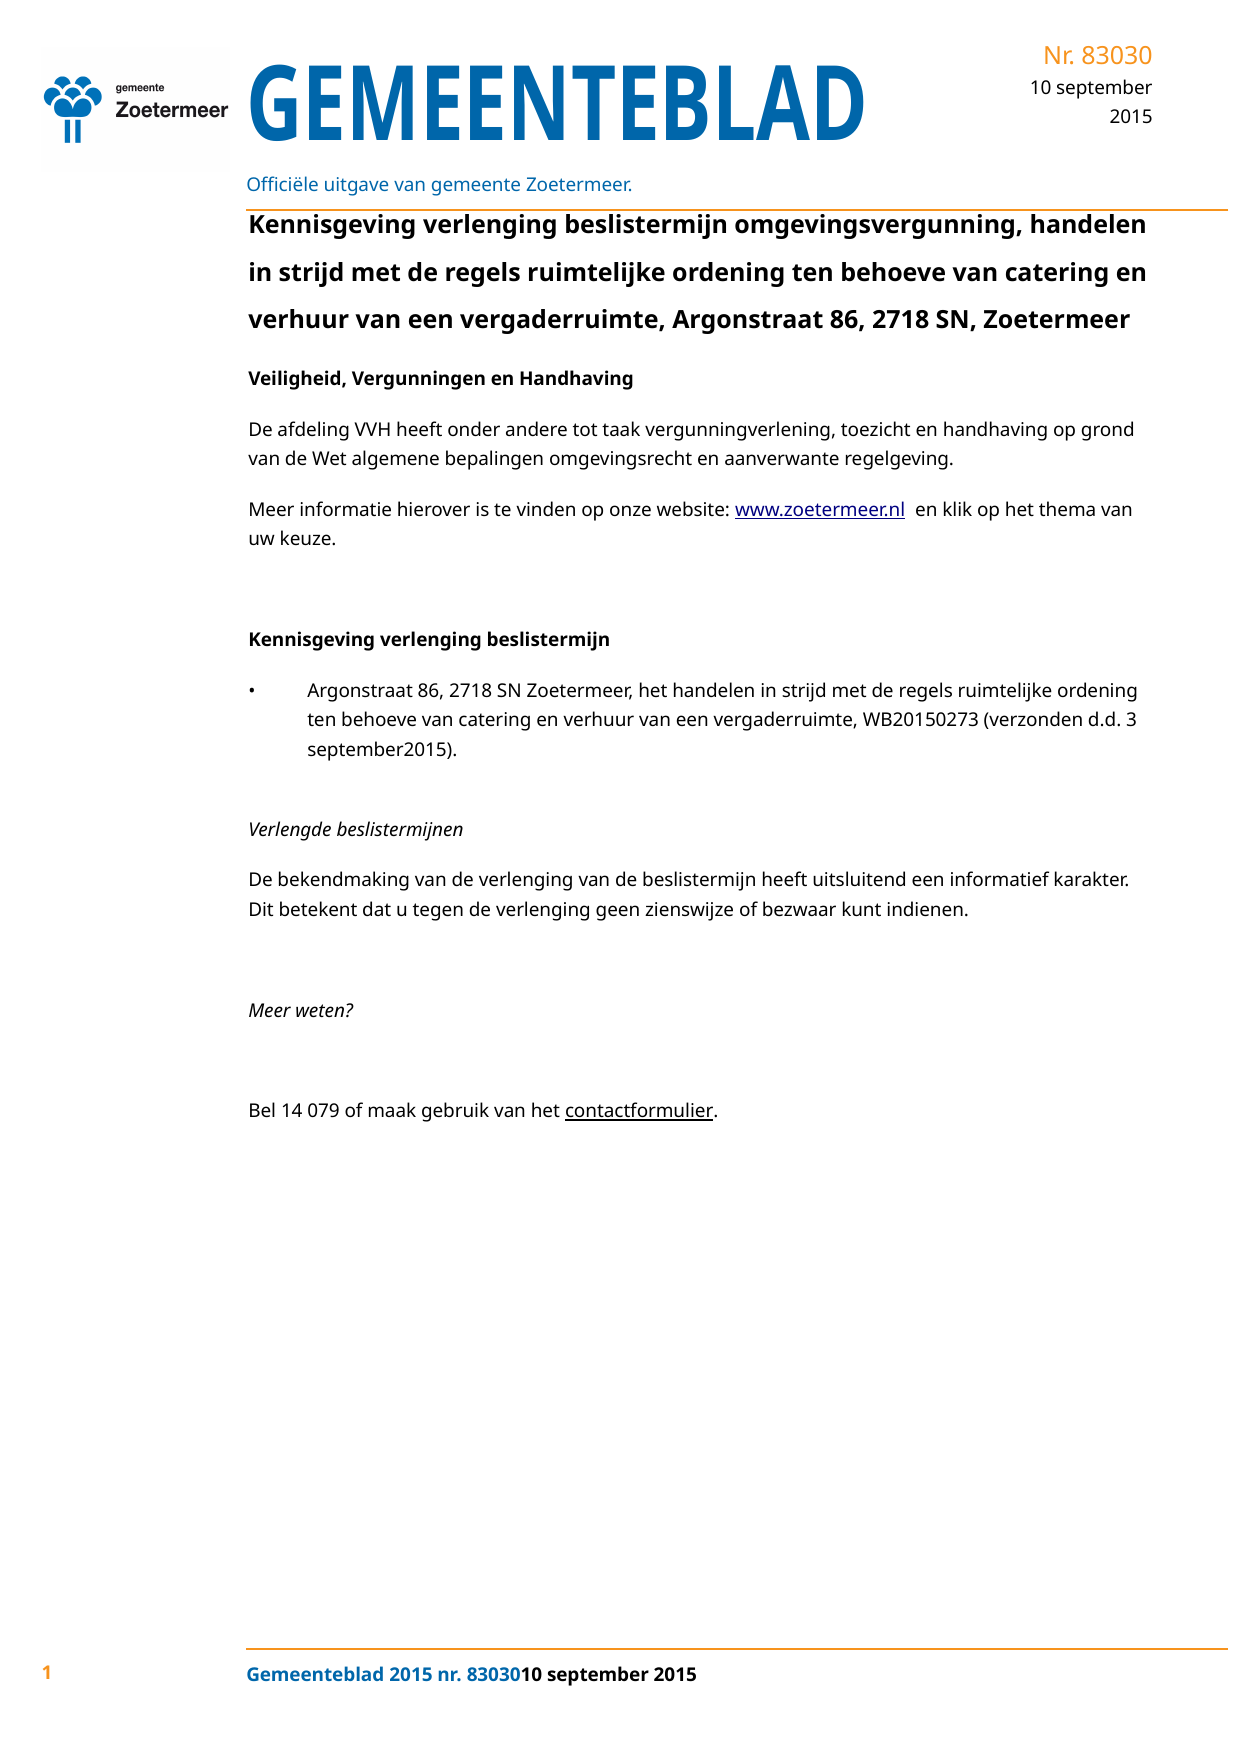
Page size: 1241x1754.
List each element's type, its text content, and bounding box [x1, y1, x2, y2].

text Bel 14 079 of maak gebruik van het contactformulier. [248, 1098, 1152, 1123]
text Meer informatie hierover is te vinden op onze website: www.zoetermeer.nl en klik op het thema van uw keuze. [248, 496, 1152, 551]
text Kennisgeving verlenging beslistermijn [248, 626, 1152, 652]
picture [41, 47, 231, 172]
list Argonstraat 86, 2718 SN Zoetermeer, het handelen in strijd met de regels ruimtelijke ordening ten behoeve van catering en verhuur van een vergaderruimte, WB20150273 (verzonden d.d. 3 september2015). [248, 677, 1152, 762]
text Veiligheid, Vergunningen en Handhaving [248, 366, 1152, 391]
text De afdeling VVH heeft onder andere tot taak vergunningverlening, toezicht en handhaving op grond van de Wet algemene bepalingen omgevingsrecht en aanverwante regelgeving. [248, 416, 1152, 471]
text Kennisgeving verlenging beslistermijn omgevingsvergunning, handelen in strijd met de regels ruimtelijke ordening ten behoeve van catering en verhuur van een vergaderruimte, Argonstraat 86, 2718 SN, Zoetermeer [248, 211, 1152, 336]
text Verlengde beslistermijnen [248, 816, 1152, 842]
text Meer weten? [248, 997, 1152, 1022]
text De bekendmaking van de verlenging van de beslistermijn heeft uitsluitend een informatief karakter. Dit betekent dat u tegen de verlenging geen zienswijze of bezwaar kunt indienen. [248, 866, 1152, 922]
